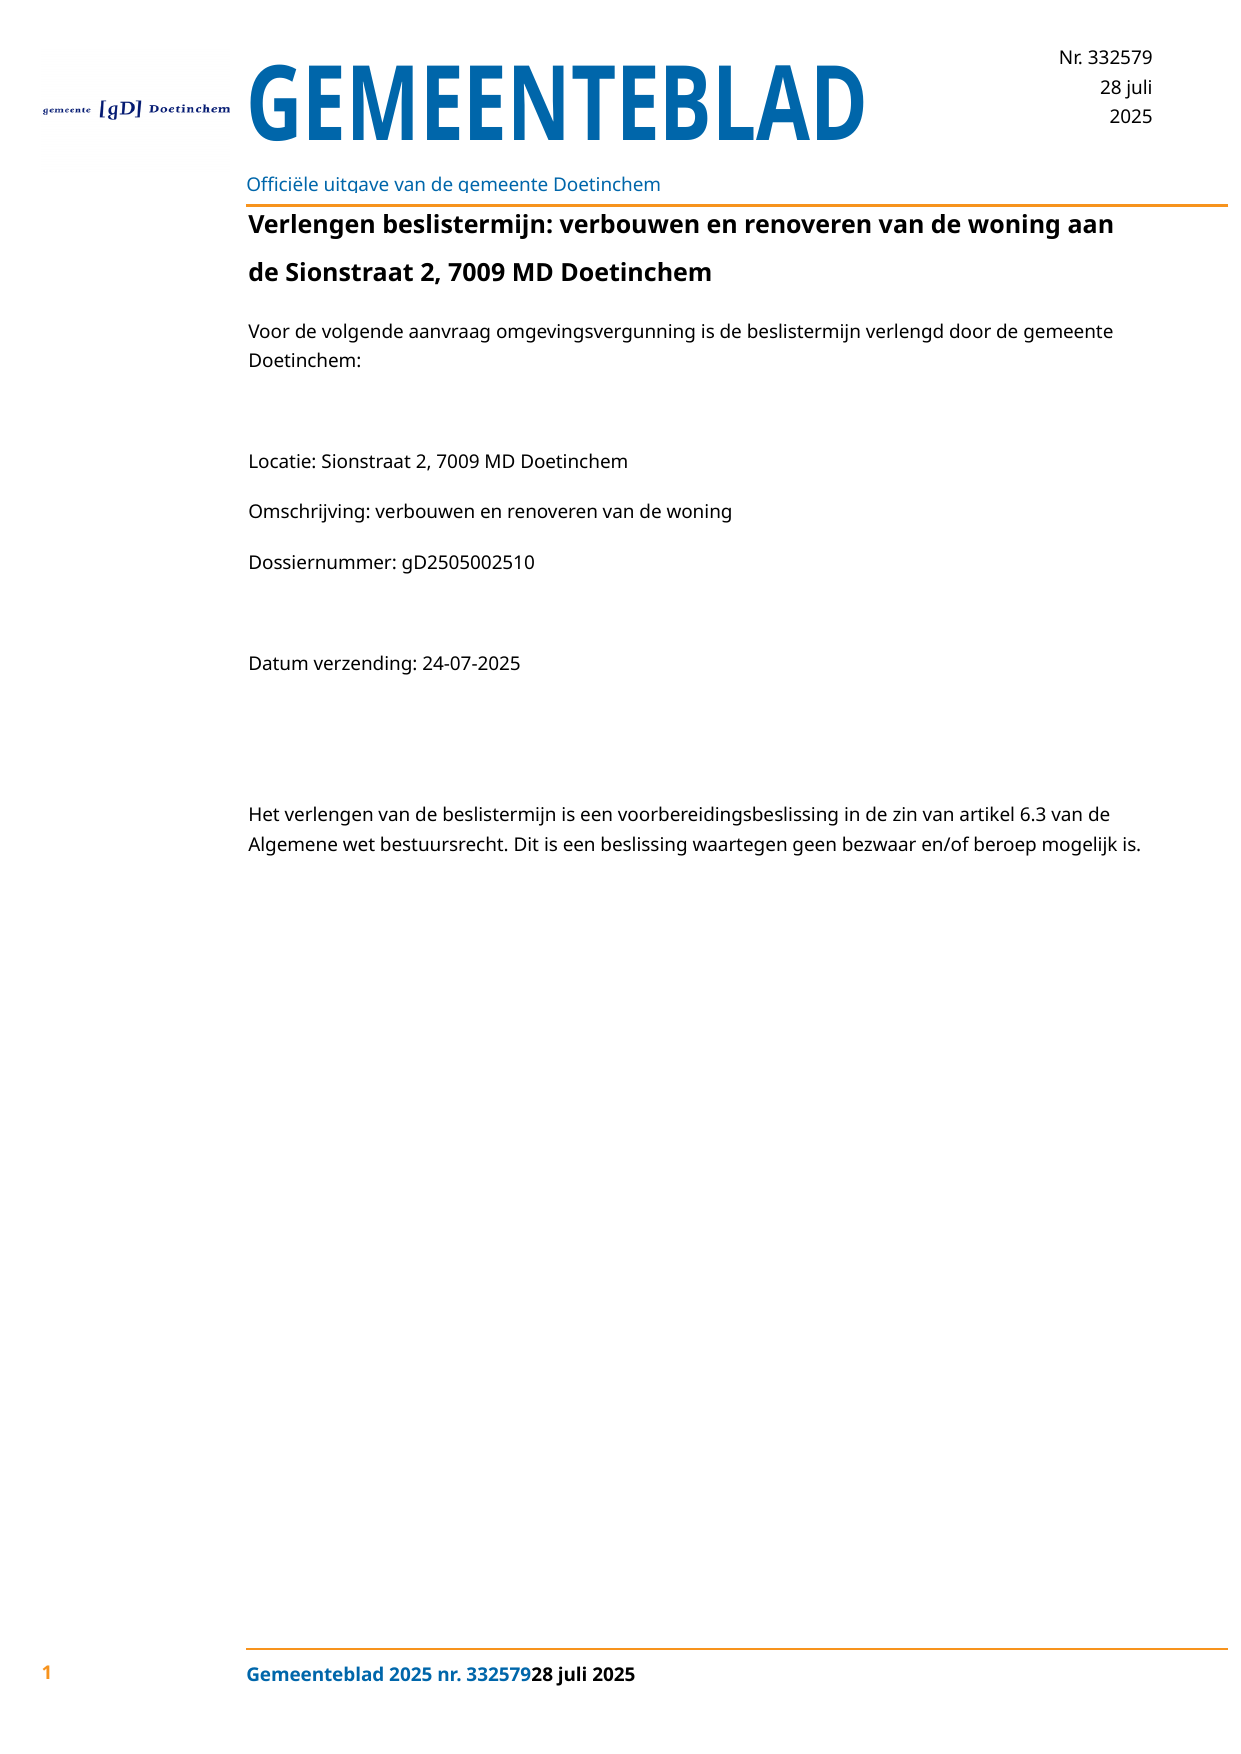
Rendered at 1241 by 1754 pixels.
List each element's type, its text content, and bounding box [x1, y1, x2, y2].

text Dossiernummer: gD2505002510 [248, 549, 1152, 575]
picture [41, 47, 231, 172]
text Verlengen beslistermijn: verbouwen en renoveren van de woning aan de Sionstraat 2, 7009 MD Doetinchem [248, 207, 1152, 288]
text Voor de volgende aanvraag omgevingsvergunning is de beslistermijn verlengd door de gemeente Doetinchem: [248, 318, 1152, 373]
text Het verlengen van de beslistermijn is een voorbereidingsbeslissing in de zin van artikel 6.3 van de Algemene wet bestuursrecht. Dit is een beslissing waartegen geen bezwaar en/of beroep mogelijk is. [248, 801, 1152, 857]
text Datum verzending: 24-07-2025 [248, 650, 1152, 676]
text Omschrijving: verbouwen en renoveren van de woning [248, 499, 1152, 524]
text Locatie: Sionstraat 2, 7009 MD Doetinchem [248, 448, 1152, 474]
